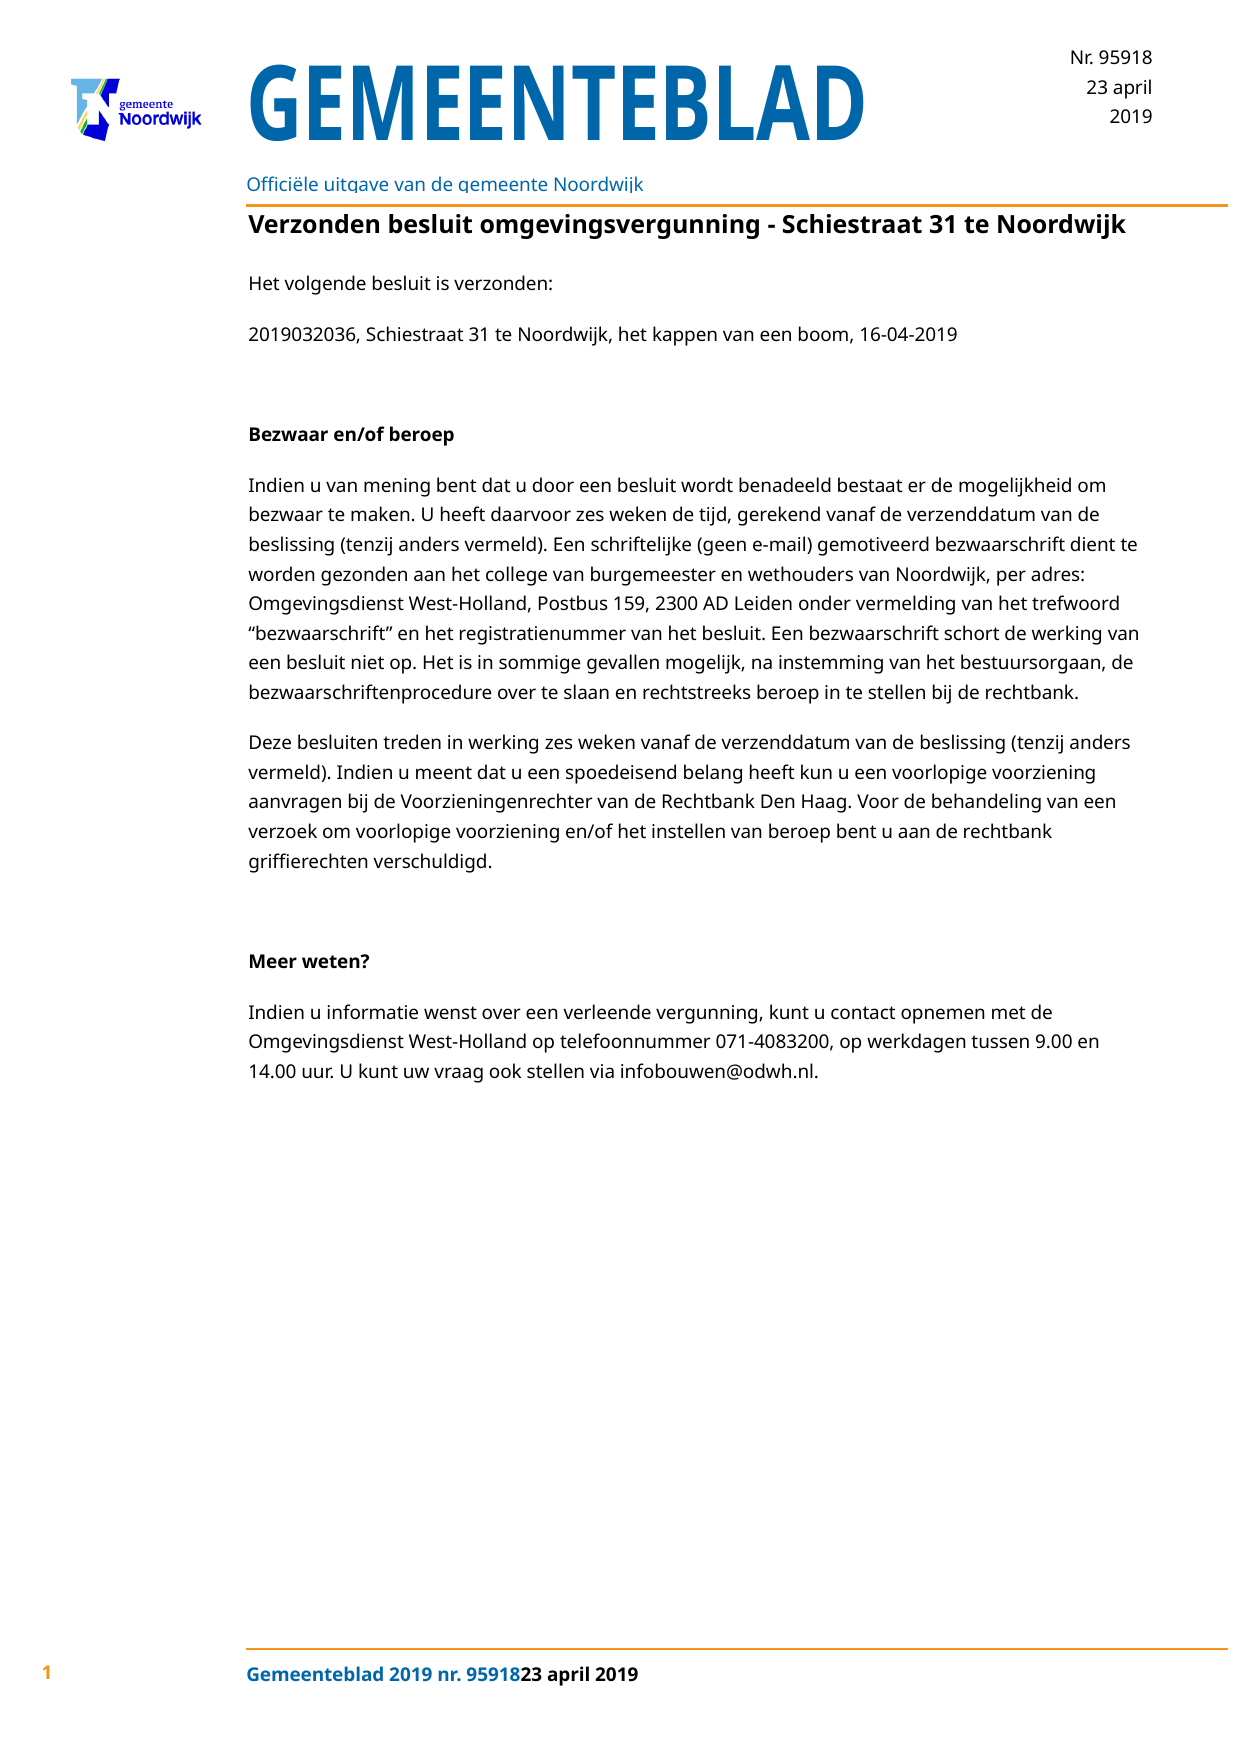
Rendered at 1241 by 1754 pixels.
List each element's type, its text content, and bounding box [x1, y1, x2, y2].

text Verzonden besluit omgevingsvergunning - Schiestraat 31 te Noordwijk [248, 207, 1152, 241]
text Indien u informatie wenst over een verleende vergunning, kunt u contact opnemen met de Omgevingsdienst West-Holland op telefoonnummer 071-4083200, op werkdagen tussen 9.00 en 14.00 uur. U kunt uw vraag ook stellen via infobouwen@odwh.nl. [248, 999, 1152, 1084]
text Meer weten? [248, 949, 1152, 974]
picture [41, 47, 231, 172]
text 2019032036, Schiestraat 31 te Noordwijk, het kappen van een boom, 16-04-2019 [248, 321, 1152, 346]
text Bezwaar en/of beroep [248, 422, 1152, 447]
text Deze besluiten treden in werking zes weken vanaf de verzenddatum van de beslissing (tenzij anders vermeld). Indien u meent dat u een spoedeisend belang heeft kun u een voorlopige voorziening aanvragen bij de Voorzieningenrechter van de Rechtbank Den Haag. Voor de behandeling van een verzoek om voorlopige voorziening en/of het instellen van beroep bent u aan de rechtbank griffierechten verschuldigd. [248, 729, 1152, 873]
text Het volgende besluit is verzonden: [248, 270, 1152, 296]
text Indien u van mening bent dat u door een besluit wordt benadeeld bestaat er de mogelijkheid om bezwaar te maken. U heeft daarvoor zes weken de tijd, gerekend vanaf de verzenddatum van de beslissing (tenzij anders vermeld). Een schriftelijke (geen e-mail) gemotiveerd bezwaarschrift dient te worden gezonden aan het college van burgemeester en wethouders van Noordwijk, per adres: Omgevingsdienst West-Holland, Postbus 159, 2300 AD Leiden onder vermelding van het trefwoord “bezwaarschrift” en het registratienummer van het besluit. Een bezwaarschrift schort de werking van een besluit niet op. Het is in sommige gevallen mogelijk, na instemming van het bestuursorgaan, de bezwaarschriftenprocedure over te slaan en rechtstreeks beroep in te stellen bij de rechtbank. [248, 472, 1152, 705]
